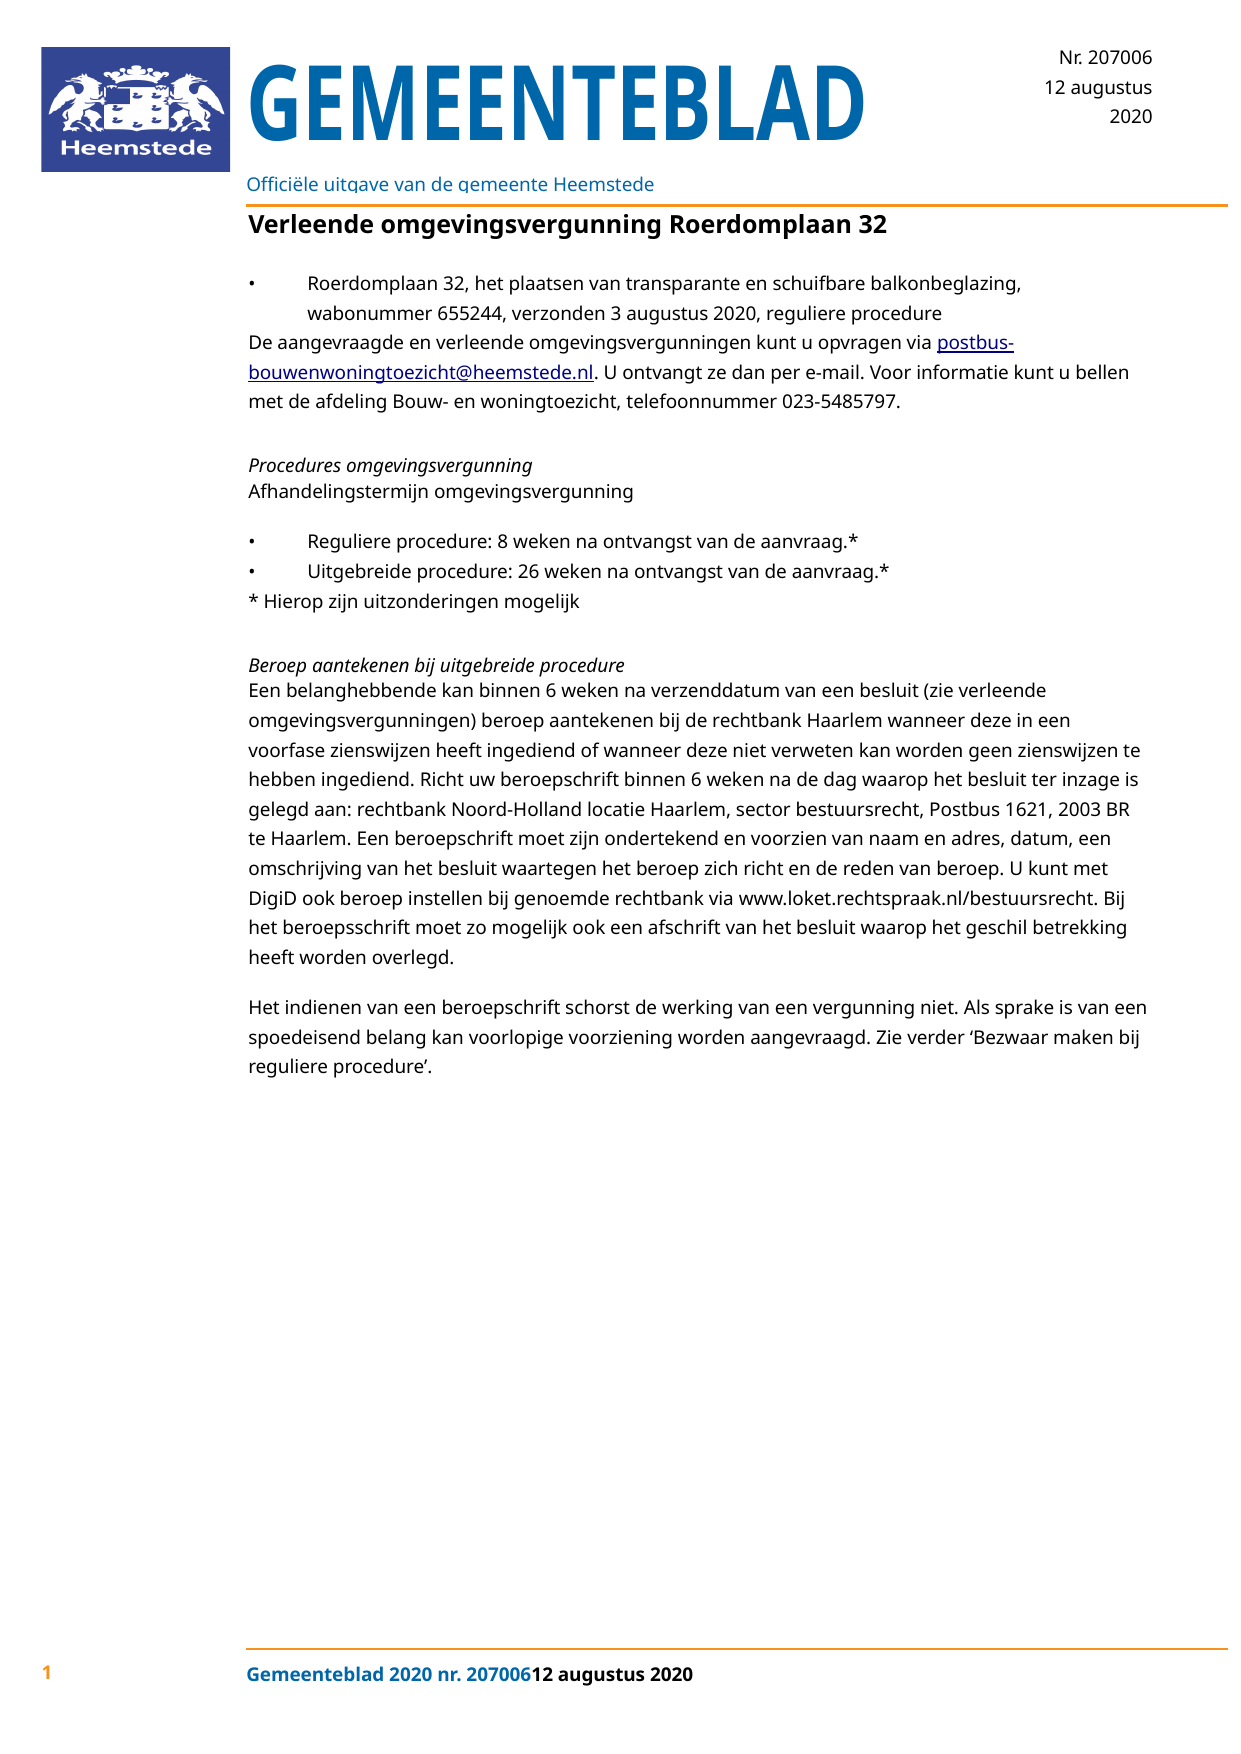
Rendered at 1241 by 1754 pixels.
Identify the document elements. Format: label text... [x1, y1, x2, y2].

text De aangevraagde en verleende omgevingsvergunningen kunt u opvragen via postbus-bouwenwoningtoezicht@heemstede.nl. U ontvangt ze dan per e-mail. Voor informatie kunt u bellen met de afdeling Bouw- en woningtoezicht, telefoonnummer 023-5485797. [248, 329, 1152, 414]
list Roerdomplaan 32, het plaatsen van transparante en schuifbare balkonbeglazing, wabonummer 655244, verzonden 3 augustus 2020, reguliere procedure [248, 270, 1152, 326]
text Het indienen van een beroepschrift schorst de werking van een vergunning niet. Als sprake is van een spoedeisend belang kan voorlopige voorziening worden aangevraagd. Zie verder ‘Bezwaar maken bij reguliere procedure’. [248, 994, 1152, 1079]
text Procedures omgevingsvergunning [248, 453, 1152, 478]
text * Hierop zijn uitzonderingen mogelijk [248, 588, 1152, 614]
text Beroep aantekenen bij uitgebreide procedure [248, 652, 1152, 678]
list Uitgebreide procedure: 26 weken na ontvangst van de aanvraag.* [248, 558, 1152, 584]
text Een belanghebbende kan binnen 6 weken na verzenddatum van een besluit (zie verleende omgevingsvergunningen) beroep aantekenen bij de rechtbank Haarlem wanneer deze in een voorfase zienswijzen heeft ingediend of wanneer deze niet verweten kan worden geen zienswijzen te hebben ingediend. Richt uw beroepschrift binnen 6 weken na de dag waarop het besluit ter inzage is gelegd aan: rechtbank Noord-Holland locatie Haarlem, sector bestuursrecht, Postbus 1621, 2003 BR te Haarlem. Een beroepschrift moet zijn ondertekend en voorzien van naam en adres, datum, een omschrijving van het besluit waartegen het beroep zich richt en de reden van beroep. U kunt met DigiD ook beroep instellen bij genoemde rechtbank via www.loket.rechtspraak.nl/bestuursrecht. Bij het beroepsschrift moet zo mogelijk ook een afschrift van het besluit waarop het geschil betrekking heeft worden overlegd. [248, 678, 1152, 969]
list Reguliere procedure: 8 weken na ontvangst van de aanvraag.* [248, 529, 1152, 554]
text Afhandelingstermijn omgevingsvergunning [248, 478, 1152, 504]
text Verleende omgevingsvergunning Roerdomplaan 32 [248, 207, 1152, 241]
picture [41, 47, 231, 172]
